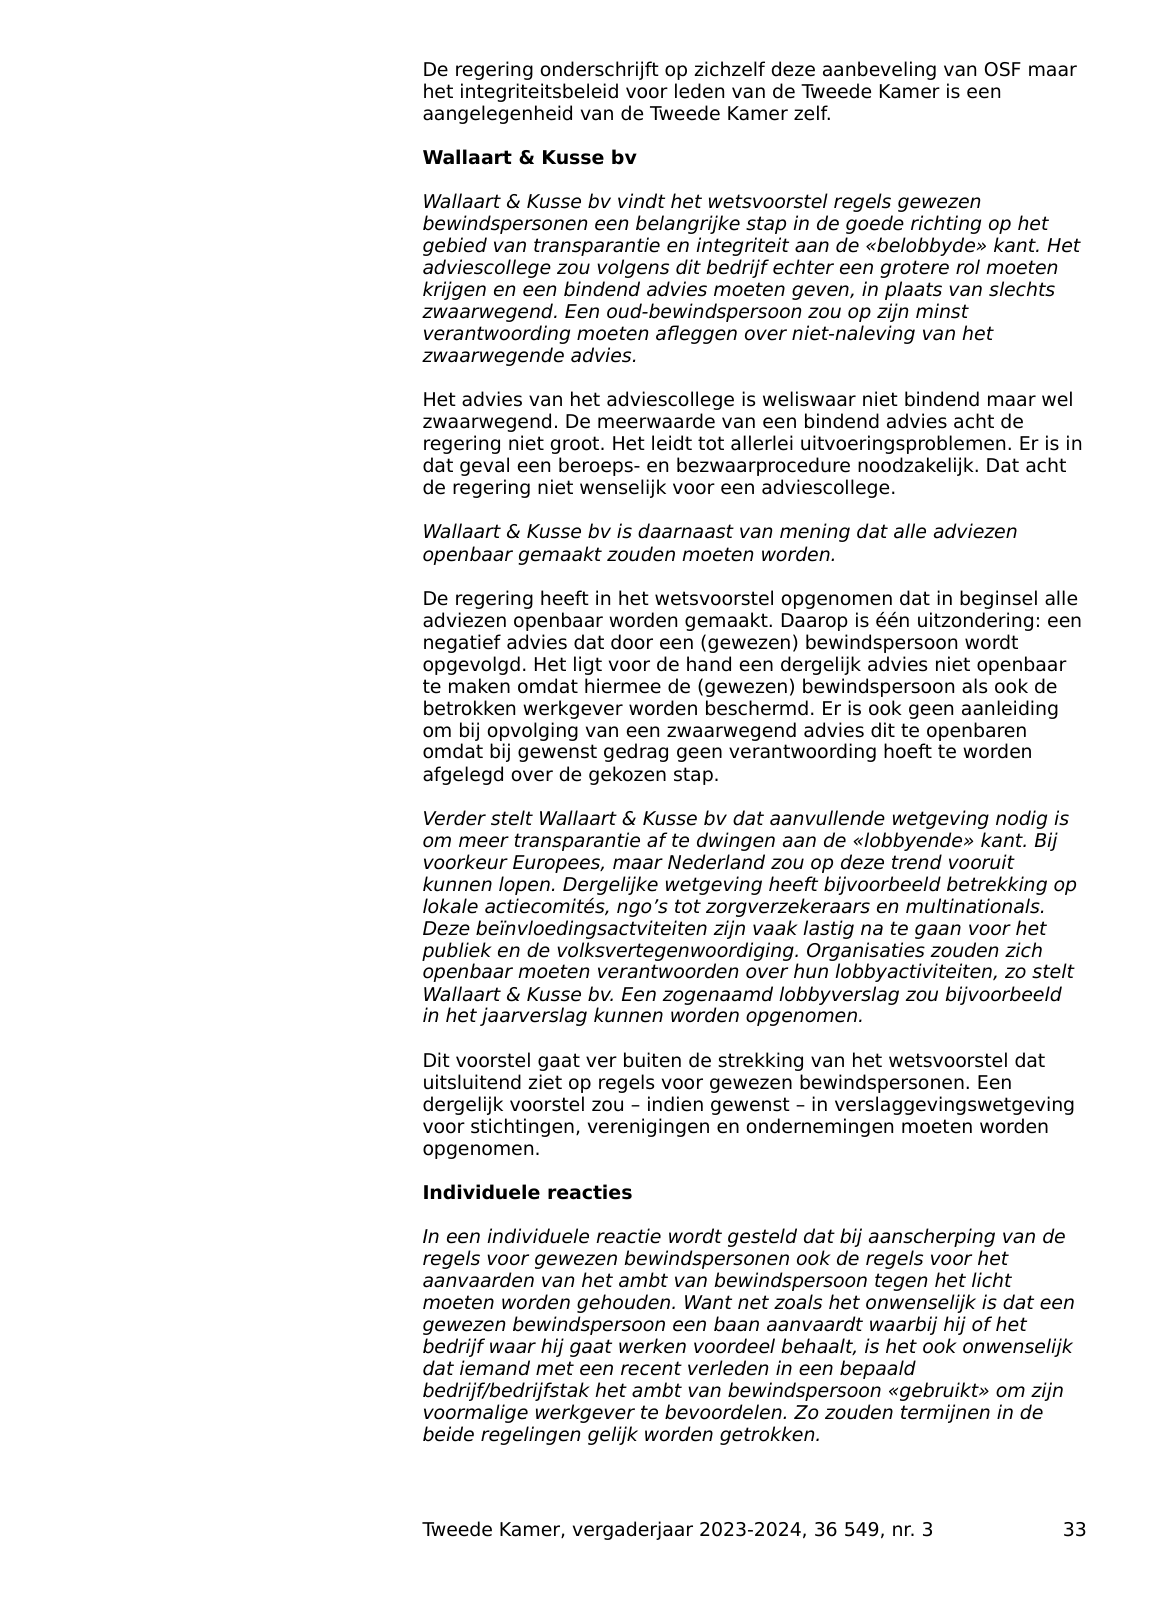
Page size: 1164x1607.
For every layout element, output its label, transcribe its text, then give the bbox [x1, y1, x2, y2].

text Het advies van het adviescollege is weliswaar niet bindend maar wel zwaarwegend. De meerwaarde van een bindend advies acht de regering niet groot. Het leidt tot allerlei uitvoeringsproblemen. Er is in dat geval een beroeps- en bezwaarprocedure noodzakelijk. Dat acht de regering niet wenselijk voor een adviescollege. [422, 389, 1087, 499]
subtitle Wallaart & Kusse bv [422, 147, 1087, 169]
text Wallaart & Kusse bv vindt het wetsvoorstel regels gewezen bewindspersonen een belangrijke stap in de goede richting op het gebied van transparantie en integriteit aan de «belobbyde» kant. Het adviescollege zou volgens dit bedrijf echter een grotere rol moeten krijgen en een bindend advies moeten geven, in plaats van slechts zwaarwegend. Een oud-bewindspersoon zou op zijn minst verantwoording moeten afleggen over niet-naleving van het zwaarwegende advies. [422, 191, 1087, 367]
text De regering onderschrijft op zichzelf deze aanbeveling van OSF maar het integriteitsbeleid voor leden van de Tweede Kamer is een aangelegenheid van de Tweede Kamer zelf. [422, 59, 1087, 125]
text Verder stelt Wallaart & Kusse bv dat aanvullende wetgeving nodig is om meer transparantie af te dwingen aan de «lobbyende» kant. Bij voorkeur Europees, maar Nederland zou op deze trend vooruit kunnen lopen. Dergelijke wetgeving heeft bijvoorbeeld betrekking op lokale actiecomités, ngo’s tot zorgverzekeraars en multinationals. Deze beïnvloedingsactviteiten zijn vaak lastig na te gaan voor het publiek en de volksvertegenwoordiging. Organisaties zouden zich openbaar moeten verantwoorden over hun lobbyactiviteiten, zo stelt Wallaart & Kusse bv. Een zogenaamd lobbyverslag zou bijvoorbeeld in het jaarverslag kunnen worden opgenomen. [422, 808, 1087, 1027]
subtitle Individuele reacties [422, 1182, 1087, 1204]
text In een individuele reactie wordt gesteld dat bij aanscherping van de regels voor gewezen bewindspersonen ook de regels voor het aanvaarden van het ambt van bewindspersoon tegen het licht moeten worden gehouden. Want net zoals het onwenselijk is dat een gewezen bewindspersoon een baan aanvaardt waarbij hij of het bedrijf waar hij gaat werken voordeel behaalt, is het ook onwenselijk dat iemand met een recent verleden in een bepaald bedrijf/bedrijfstak het ambt van bewindspersoon «gebruikt» om zijn voormalige werkgever te bevoordelen. Zo zouden termijnen in de beide regelingen gelijk worden getrokken. [422, 1226, 1087, 1446]
text Wallaart & Kusse bv is daarnaast van mening dat alle adviezen openbaar gemaakt zouden moeten worden. [422, 521, 1087, 565]
text Dit voorstel gaat ver buiten de strekking van het wetsvoorstel dat uitsluitend ziet op regels voor gewezen bewindspersonen. Een dergelijk voorstel zou – indien gewenst – in verslaggevingswetgeving voor stichtingen, verenigingen en ondernemingen moeten worden opgenomen. [422, 1049, 1087, 1159]
text De regering heeft in het wetsvoorstel opgenomen dat in beginsel alle adviezen openbaar worden gemaakt. Daarop is één uitzondering: een negatief advies dat door een (gewezen) bewindspersoon wordt opgevolgd. Het ligt voor de hand een dergelijk advies niet openbaar te maken omdat hiermee de (gewezen) bewindspersoon als ook de betrokken werkgever worden beschermd. Er is ook geen aanleiding om bij opvolging van een zwaarwegend advies dit te openbaren omdat bij gewenst gedrag geen verantwoording hoeft te worden afgelegd over de gekozen stap. [422, 588, 1087, 785]
